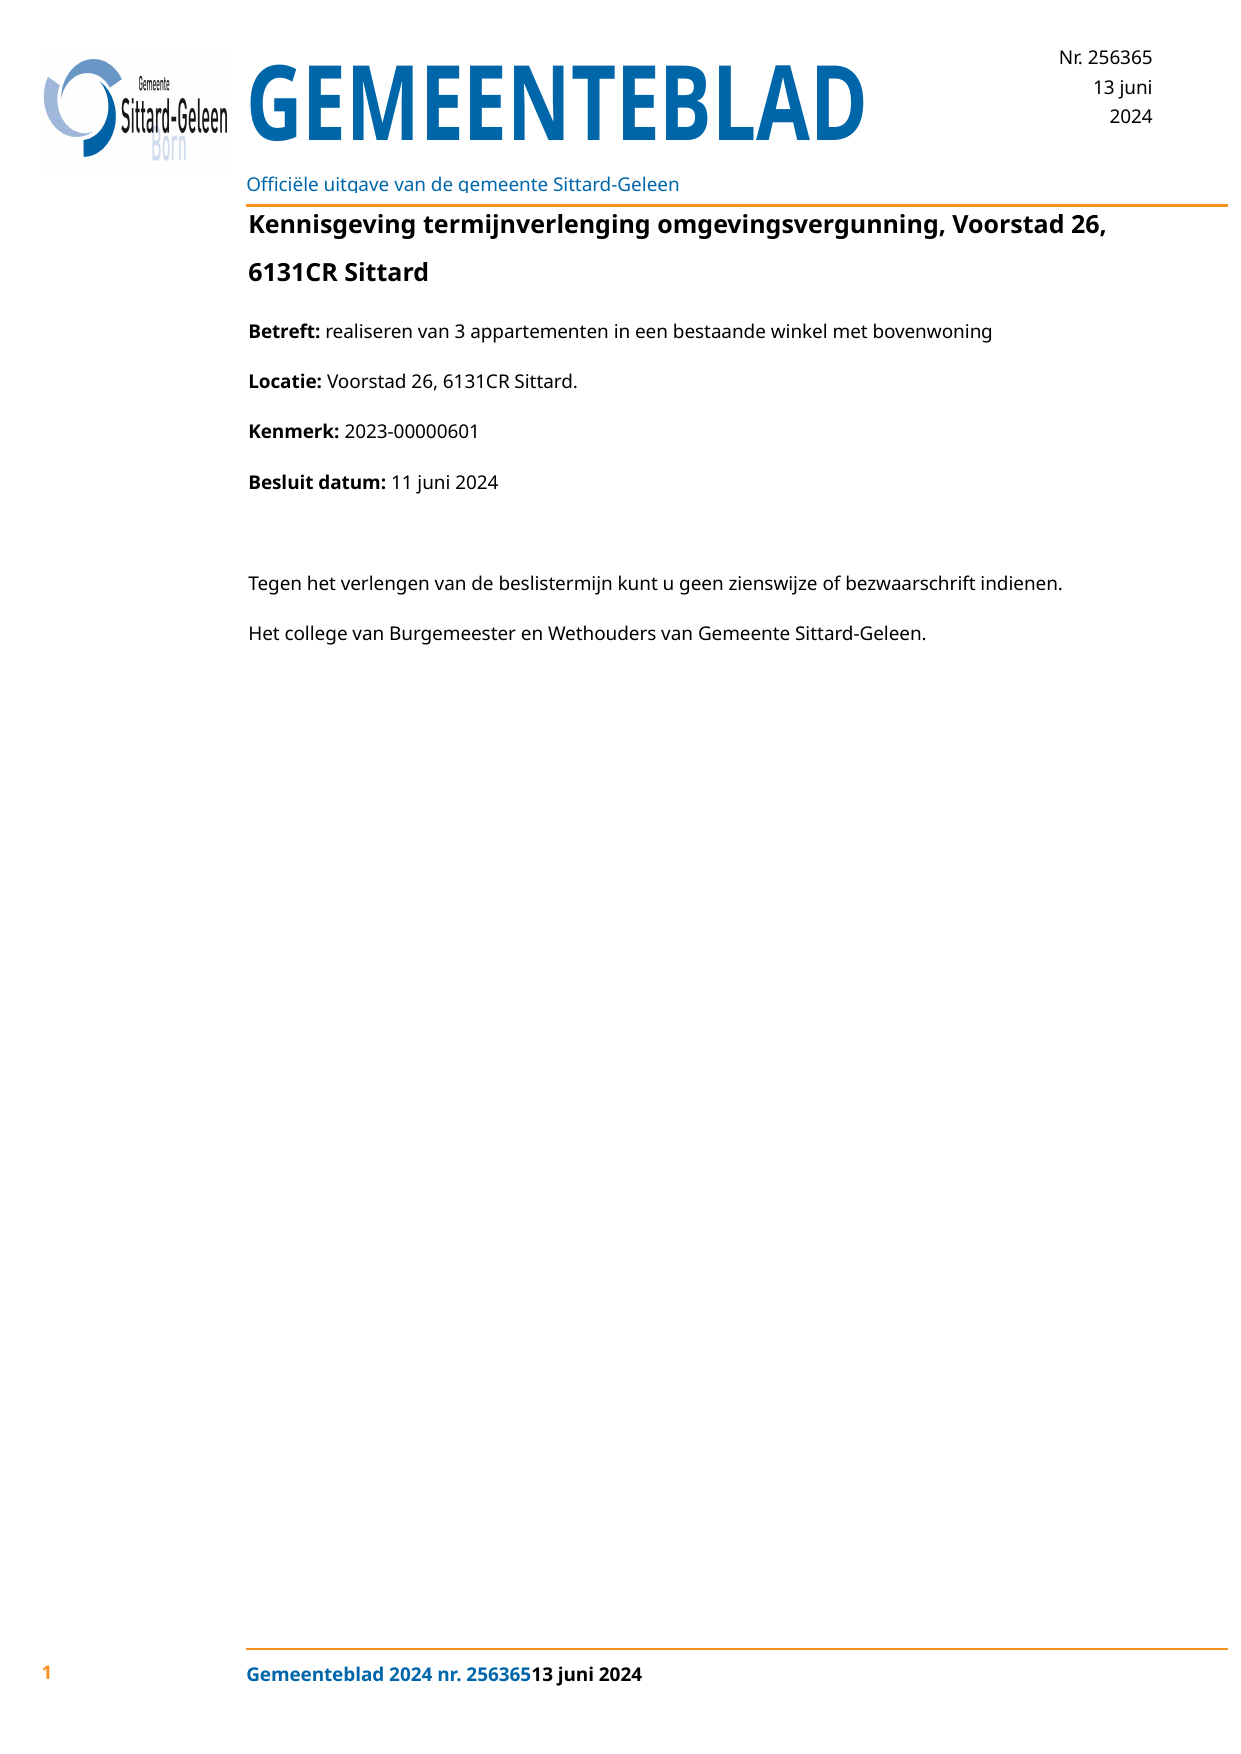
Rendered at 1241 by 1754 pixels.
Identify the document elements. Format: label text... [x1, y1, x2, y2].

text Het college van Burgemeester en Wethouders van Gemeente Sittard-Geleen. [248, 620, 1152, 646]
picture [41, 47, 231, 172]
text Kennisgeving termijnverlenging omgevingsvergunning, Voorstad 26, 6131CR Sittard [248, 207, 1152, 288]
text Locatie: Voorstad 26, 6131CR Sittard. [248, 368, 1152, 394]
text Kenmerk: 2023-00000601 [248, 419, 1152, 444]
text Besluit datum: 11 juni 2024 [248, 469, 1152, 495]
text Betreft: realiseren van 3 appartementen in een bestaande winkel met bovenwoning [248, 318, 1152, 344]
text Tegen het verlengen van de beslistermijn kunt u geen zienswijze of bezwaarschrift indienen. [248, 570, 1152, 596]
